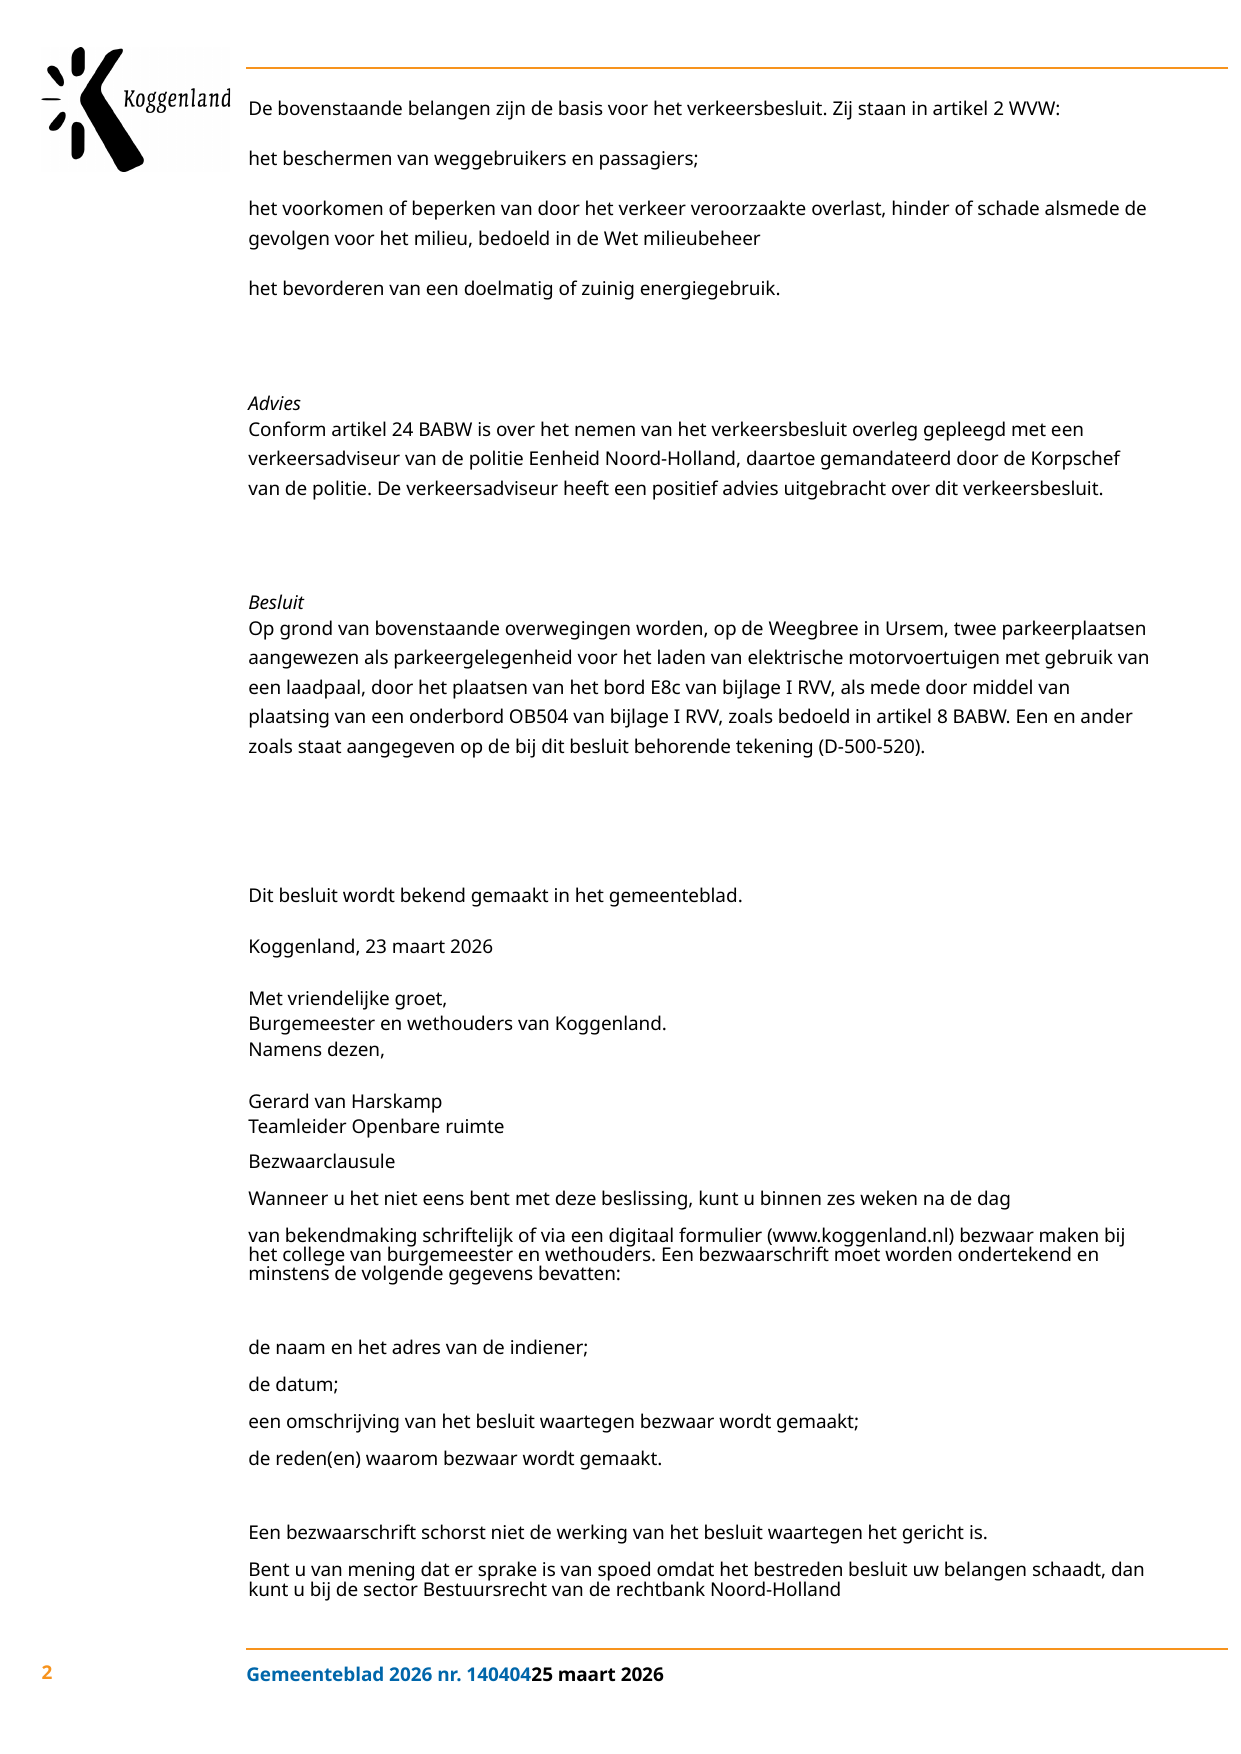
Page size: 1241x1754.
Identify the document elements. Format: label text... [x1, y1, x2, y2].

text De bovenstaande belangen zijn de basis voor het verkeersbesluit. Zij staan in artikel 2 WVW: [248, 95, 1152, 121]
text de reden(en) waarom bezwaar wordt gemaakt. [248, 1450, 1152, 1469]
picture [41, 47, 231, 172]
text Op grond van bovenstaande overwegingen worden, op de Weegbree in Ursem, twee parkeerplaatsen aangewezen als parkeergelegenheid voor het laden van elektrische motorvoertuigen met gebruik van een laadpaal, door het plaatsen van het bord E8c van bijlage I RVV, als mede door middel van plaatsing van een onderbord OB504 van bijlage I RVV, zoals bedoeld in artikel 8 BABW. Een en ander zoals staat aangegeven op de bij dit besluit behorende tekening (D-500-520). [248, 615, 1152, 759]
text Dit besluit wordt bekend gemaakt in het gemeenteblad. [248, 882, 1152, 908]
text Teamleider Openbare ruimte [248, 1113, 1152, 1139]
text een omschrijving van het besluit waartegen bezwaar wordt gemaakt; [248, 1413, 1152, 1433]
text Met vriendelijke groet, [248, 985, 1152, 1011]
text Namens dezen, [248, 1036, 1152, 1062]
text de naam en het adres van de indiener; [248, 1339, 1152, 1359]
text Koggenland, 23 maart 2026 [248, 933, 1152, 959]
text het bevorderen van een doelmatig of zuinig energiegebruik. [248, 276, 1152, 301]
text Besluit [248, 589, 1152, 615]
text Burgemeester en wethouders van Koggenland. [248, 1011, 1152, 1036]
text Conform artikel 24 BABW is over het nemen van het verkeersbesluit overleg gepleegd met een verkeersadviseur van de politie Eenheid Noord-Holland, daartoe gemandateerd door de Korpschef van de politie. De verkeersadviseur heeft een positief advies uitgebracht over dit verkeersbesluit. [248, 416, 1152, 501]
text het voorkomen of beperken van door het verkeer veroorzaakte overlast, hinder of schade alsmede de gevolgen voor het milieu, bedoeld in de Wet milieubeheer [248, 196, 1152, 251]
text Een bezwaarschrift schorst niet de werking van het besluit waartegen het gericht is. [248, 1524, 1152, 1543]
text Advies [248, 390, 1152, 416]
text het beschermen van weggebruikers en passagiers; [248, 145, 1152, 171]
text Bent u van mening dat er sprake is van spoed omdat het bestreden besluit uw belangen schaadt, dan kunt u bij de sector Bestuursrecht van de rechtbank Noord-Holland [248, 1561, 1152, 1600]
text de datum; [248, 1376, 1152, 1396]
text Bezwaarclausule [248, 1153, 1152, 1172]
text Gerard van Harskamp [248, 1088, 1152, 1113]
text van bekendmaking schriftelijk of via een digitaal formulier (www.koggenland.nl) bezwaar maken bij het college van burgemeester en wethouders. Een bezwaarschrift moet worden ondertekend en minstens de volgende gegevens bevatten: [248, 1227, 1152, 1285]
text Wanneer u het niet eens bent met deze beslissing, kunt u binnen zes weken na de dag [248, 1190, 1152, 1209]
